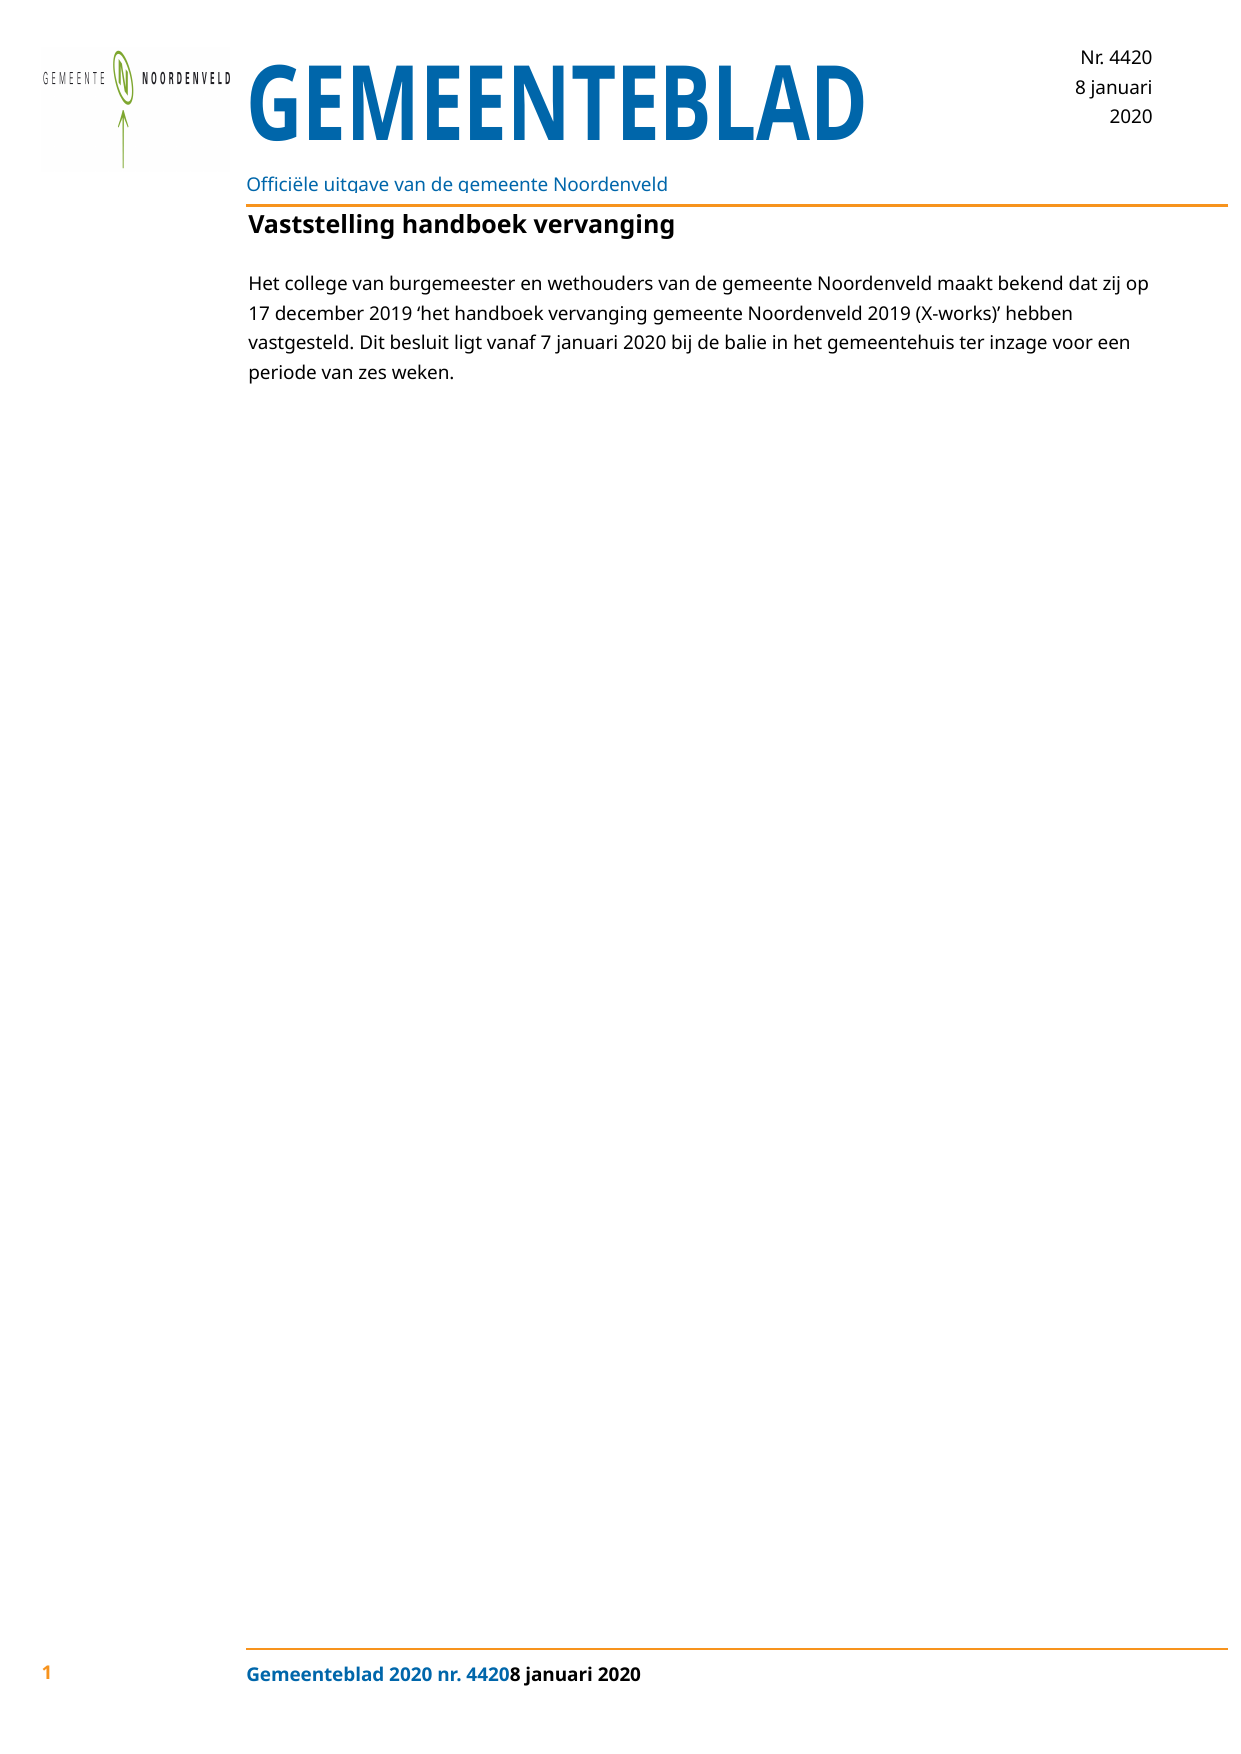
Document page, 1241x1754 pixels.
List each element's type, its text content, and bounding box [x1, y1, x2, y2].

picture [41, 47, 231, 172]
text Het college van burgemeester en wethouders van de gemeente Noordenveld maakt bekend dat zij op 17 december 2019 ‘het handboek vervanging gemeente Noordenveld 2019 (X-works)’ hebben vastgesteld. Dit besluit ligt vanaf 7 januari 2020 bij de balie in het gemeentehuis ter inzage voor een periode van zes weken. [248, 270, 1152, 385]
text Vaststelling handboek vervanging [248, 207, 1152, 241]
